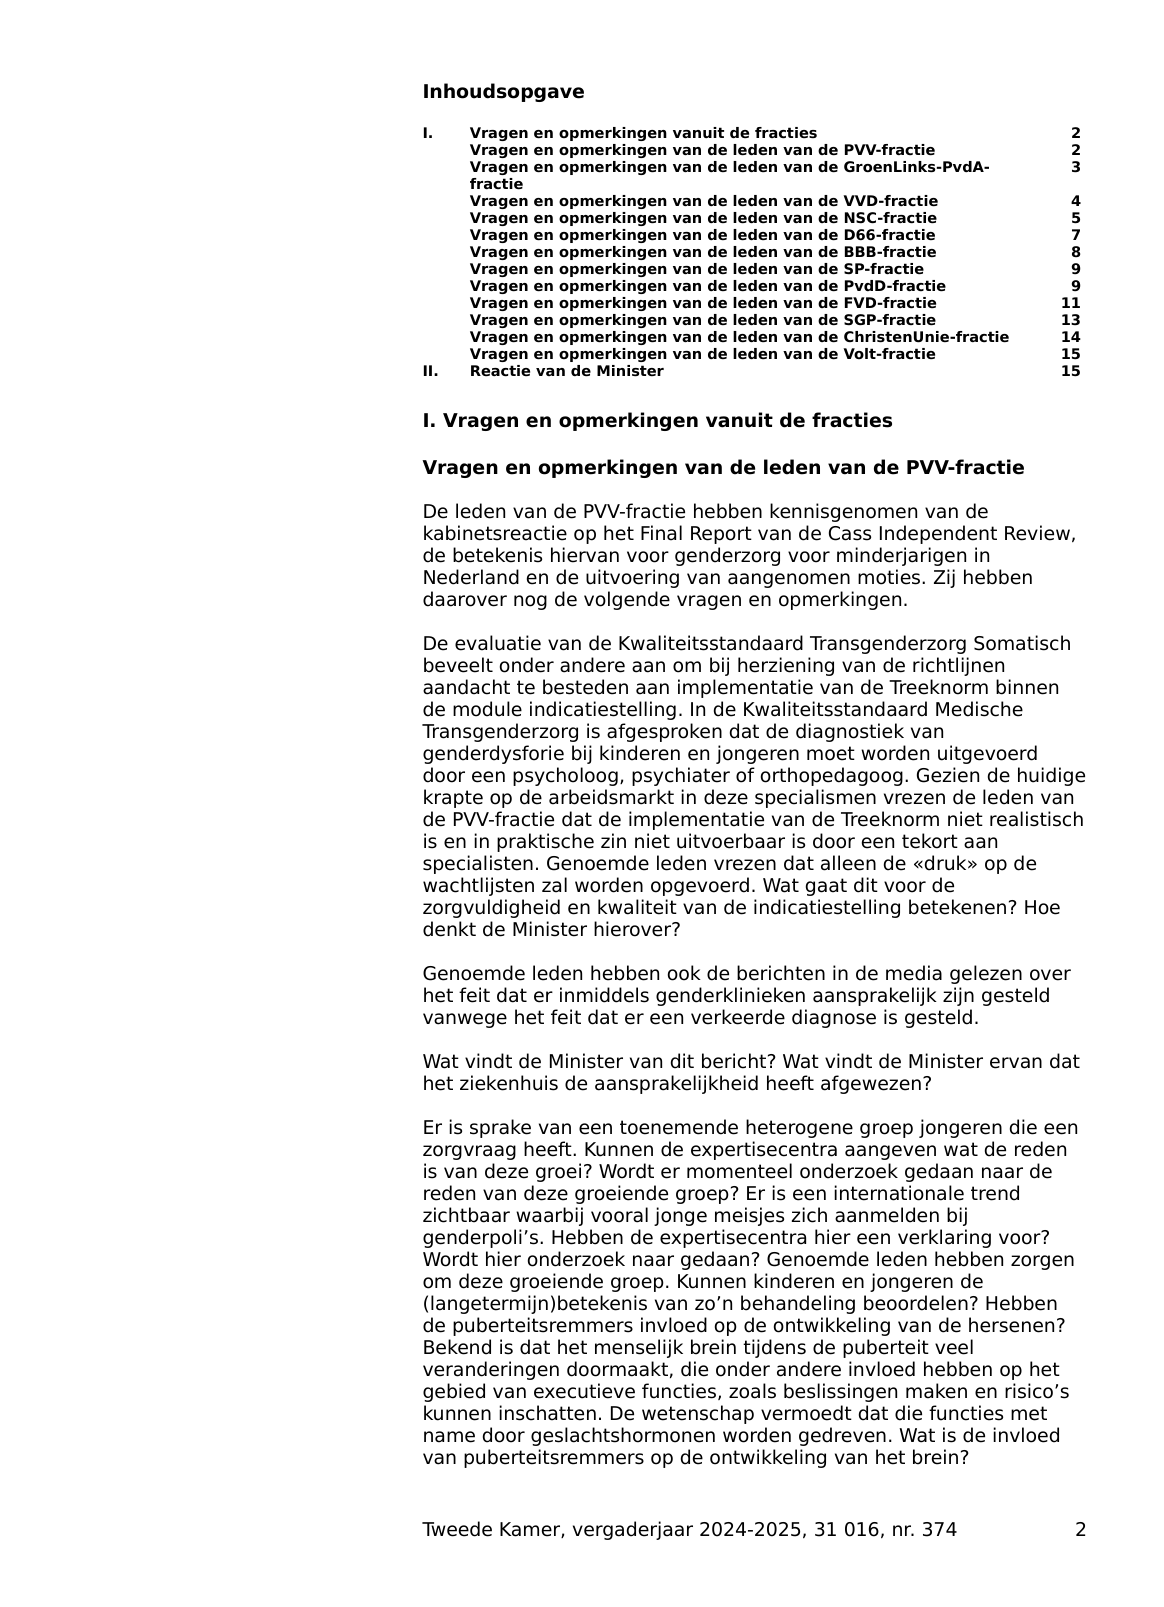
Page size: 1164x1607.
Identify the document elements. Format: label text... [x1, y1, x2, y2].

table_header I. [422, 125, 463, 142]
table_cell 5 [1028, 210, 1087, 227]
table_cell Vragen en opmerkingen van de leden van de VVD-fractie [464, 193, 1027, 210]
table_header Vragen en opmerkingen vanuit de fracties [464, 125, 1027, 142]
table_cell Vragen en opmerkingen van de leden van de Volt-fractie [464, 346, 1027, 363]
table_cell Vragen en opmerkingen van de leden van de SP-fractie [464, 261, 1027, 278]
table_cell 13 [1028, 312, 1087, 329]
table_cell [422, 261, 463, 278]
table_header 2 [1028, 125, 1087, 142]
table_cell Reactie van de Minister [464, 363, 1027, 380]
table_cell 15 [1028, 363, 1087, 380]
table_cell 3 [1028, 159, 1087, 193]
text De evaluatie van de Kwaliteitsstandaard Transgenderzorg Somatisch beveelt onder andere aan om bij herziening van de richtlijnen aandacht te besteden aan implementatie van de Treeknorm binnen de module indicatiestelling. In de Kwaliteitsstandaard Medische Transgenderzorg is afgesproken dat de diagnostiek van genderdysforie bij kinderen en jongeren moet worden uitgevoerd door een psycholoog, psychiater of orthopedagoog. Gezien de huidige krapte op de arbeidsmarkt in deze specialismen vrezen de leden van de PVV-fractie dat de implementatie van de Treeknorm niet realistisch is en in praktische zin niet uitvoerbaar is door een tekort aan specialisten. Genoemde leden vrezen dat alleen de «druk» op de wachtlijsten zal worden opgevoerd. Wat gaat dit voor de zorgvuldigheid en kwaliteit van de indicatiestelling betekenen? Hoe denkt de Minister hierover? [422, 633, 1087, 941]
table_cell [422, 295, 463, 312]
table_cell [422, 312, 463, 329]
table_cell [422, 278, 463, 295]
table_cell [422, 346, 463, 363]
table_cell 11 [1028, 295, 1087, 312]
table_cell [422, 142, 463, 159]
table_cell [422, 210, 463, 227]
table_cell [422, 329, 463, 346]
table_cell [422, 159, 463, 193]
text De leden van de PVV-fractie hebben kennisgenomen van de kabinetsreactie op het Final Report van de Cass Independent Review, de betekenis hiervan voor genderzorg voor minderjarigen in Nederland en de uitvoering van aangenomen moties. Zij hebben daarover nog de volgende vragen en opmerkingen. [422, 501, 1087, 611]
table_cell 14 [1028, 329, 1087, 346]
table_cell Vragen en opmerkingen van de leden van de PvdD-fractie [464, 278, 1027, 295]
table_cell Vragen en opmerkingen van de leden van de ChristenUnie-fractie [464, 329, 1027, 346]
table_cell Vragen en opmerkingen van de leden van de D66-fractie [464, 227, 1027, 244]
table_cell Vragen en opmerkingen van de leden van de GroenLinks-PvdA-fractie [464, 159, 1027, 193]
text Er is sprake van een toenemende heterogene groep jongeren die een zorgvraag heeft. Kunnen de expertisecentra aangeven wat de reden is van deze groei? Wordt er momenteel onderzoek gedaan naar de reden van deze groeiende groep? Er is een internationale trend zichtbaar waarbij vooral jonge meisjes zich aanmelden bij genderpoli’s. Hebben de expertisecentra hier een verklaring voor? Wordt hier onderzoek naar gedaan? Genoemde leden hebben zorgen om deze groeiende groep. Kunnen kinderen en jongeren de (langetermijn)betekenis van zo’n behandeling beoordelen? Hebben de puberteitsremmers invloed op de ontwikkeling van de hersenen? Bekend is dat het menselijk brein tijdens de puberteit veel veranderingen doormaakt, die onder andere invloed hebben op het gebied van executieve functies, zoals beslissingen maken en risico’s kunnen inschatten. De wetenschap vermoedt dat die functies met name door geslachtshormonen worden gedreven. Wat is de invloed van puberteitsremmers op de ontwikkeling van het brein? [422, 1117, 1087, 1469]
table_cell II. [422, 363, 463, 380]
subtitle I. Vragen en opmerkingen vanuit de fracties [422, 410, 1087, 432]
subtitle Inhoudsopgave [422, 81, 1087, 103]
table_cell Vragen en opmerkingen van de leden van de SGP-fractie [464, 312, 1027, 329]
table_cell 4 [1028, 193, 1087, 210]
table_cell 7 [1028, 227, 1087, 244]
text Wat vindt de Minister van dit bericht? Wat vindt de Minister ervan dat het ziekenhuis de aansprakelijkheid heeft afgewezen? [422, 1051, 1087, 1095]
table_cell 9 [1028, 261, 1087, 278]
table_cell Vragen en opmerkingen van de leden van de BBB-fractie [464, 244, 1027, 261]
table_cell 9 [1028, 278, 1087, 295]
table_cell [422, 244, 463, 261]
table_cell Vragen en opmerkingen van de leden van de FVD-fractie [464, 295, 1027, 312]
table_cell Vragen en opmerkingen van de leden van de PVV-fractie [464, 142, 1027, 159]
table_cell 2 [1028, 142, 1087, 159]
table_cell [422, 227, 463, 244]
table_cell 15 [1028, 346, 1087, 363]
subtitle Vragen en opmerkingen van de leden van de PVV-fractie [422, 457, 1087, 479]
table_cell 8 [1028, 244, 1087, 261]
table_cell Vragen en opmerkingen van de leden van de NSC-fractie [464, 210, 1027, 227]
text Genoemde leden hebben ook de berichten in de media gelezen over het feit dat er inmiddels genderklinieken aansprakelijk zijn gesteld vanwege het feit dat er een verkeerde diagnose is gesteld. [422, 963, 1087, 1029]
table_cell [422, 193, 463, 210]
